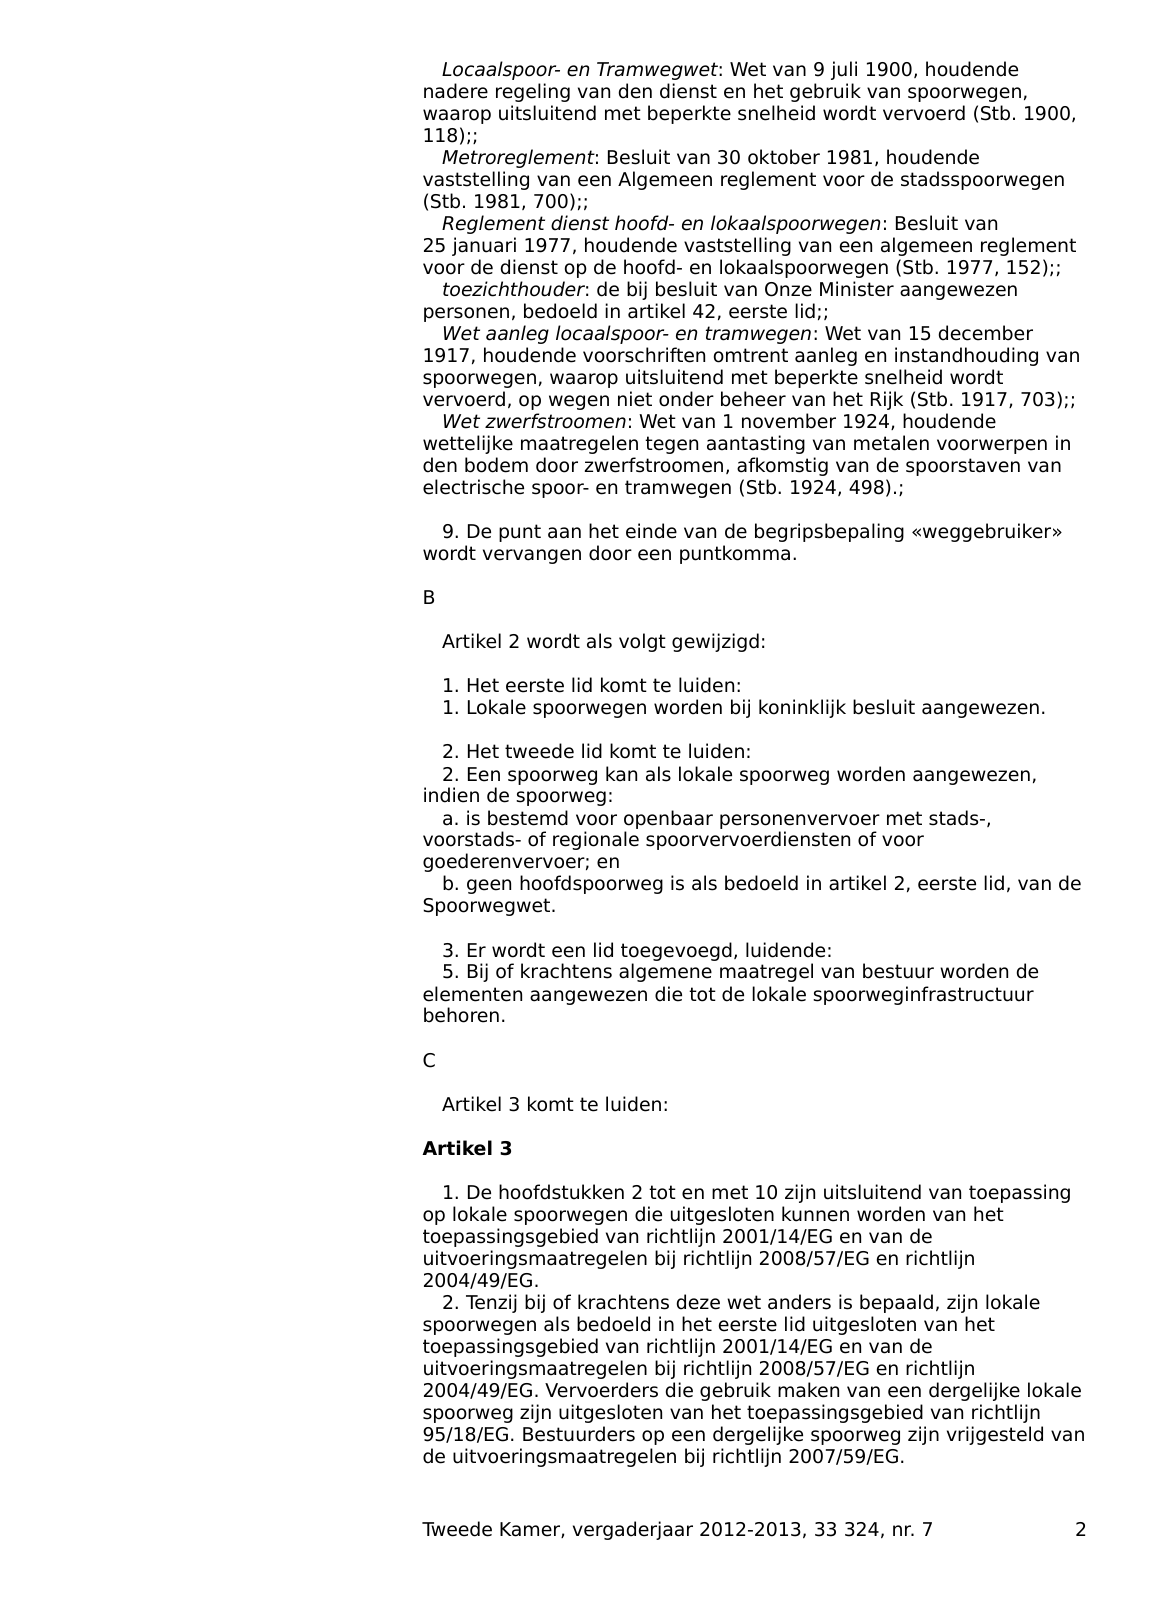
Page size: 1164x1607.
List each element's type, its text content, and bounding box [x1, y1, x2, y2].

text Wet zwerfstroomen: Wet van 1 november 1924, houdende wettelijke maatregelen tegen aantasting van metalen voorwerpen in den bodem door zwerfstroomen, afkomstig van de spoorstaven van electrische spoor- en tramwegen (Stb. 1924, 498).; [422, 411, 1087, 499]
text Artikel 3 komt te luiden: [422, 1094, 1087, 1116]
text 1. Lokale spoorwegen worden bij koninklijk besluit aangewezen. [422, 697, 1087, 719]
text a. is bestemd voor openbaar personenvervoer met stads-, voorstads- of regionale spoorvervoerdiensten of voor goederenvervoer; en [422, 807, 1087, 873]
text 2. Het tweede lid komt te luiden: [422, 741, 1087, 763]
text 5. Bij of krachtens algemene maatregel van bestuur worden de elementen aangewezen die tot de lokale spoorweginfrastructuur behoren. [422, 961, 1087, 1027]
text 3. Er wordt een lid toegevoegd, luidende: [422, 939, 1087, 961]
text 1. De hoofdstukken 2 tot en met 10 zijn uitsluitend van toepassing op lokale spoorwegen die uitgesloten kunnen worden van het toepassingsgebied van richtlijn 2001/14/EG en van de uitvoeringsmaatregelen bij richtlijn 2008/57/EG en richtlijn 2004/49/EG. [422, 1182, 1087, 1292]
text 2. Tenzij bij of krachtens deze wet anders is bepaald, zijn lokale spoorwegen als bedoeld in het eerste lid uitgesloten van het toepassingsgebied van richtlijn 2001/14/EG en van de uitvoeringsmaatregelen bij richtlijn 2008/57/EG en richtlijn 2004/49/EG. Vervoerders die gebruik maken van een dergelijke lokale spoorweg zijn uitgesloten van het toepassingsgebied van richtlijn 95/18/EG. Bestuurders op een dergelijke spoorweg zijn vrijgesteld van de uitvoeringsmaatregelen bij richtlijn 2007/59/EG. [422, 1292, 1087, 1468]
text b. geen hoofdspoorweg is als bedoeld in artikel 2, eerste lid, van de Spoorwegwet. [422, 873, 1087, 917]
text Wet aanleg locaalspoor- en tramwegen: Wet van 15 december 1917, houdende voorschriften omtrent aanleg en instandhouding van spoorwegen, waarop uitsluitend met beperkte snelheid wordt vervoerd, op wegen niet onder beheer van het Rijk (Stb. 1917, 703);; [422, 323, 1087, 411]
text Locaalspoor- en Tramwegwet: Wet van 9 juli 1900, houdende nadere regeling van den dienst en het gebruik van spoorwegen, waarop uitsluitend met beperkte snelheid wordt vervoerd (Stb. 1900, 118);; [422, 59, 1087, 147]
text 9. De punt aan het einde van de begripsbepaling «weggebruiker» wordt vervangen door een puntkomma. [422, 521, 1087, 565]
subtitle C [422, 1049, 1087, 1072]
text Metroreglement: Besluit van 30 oktober 1981, houdende vaststelling van een Algemeen reglement voor de stadsspoorwegen (Stb. 1981, 700);; [422, 147, 1087, 213]
subtitle Artikel 3 [422, 1138, 1087, 1160]
text 2. Een spoorweg kan als lokale spoorweg worden aangewezen, indien de spoorweg: [422, 763, 1087, 807]
text toezichthouder: de bij besluit van Onze Minister aangewezen personen, bedoeld in artikel 42, eerste lid;; [422, 279, 1087, 323]
text 1. Het eerste lid komt te luiden: [422, 675, 1087, 697]
text Reglement dienst hoofd- en lokaalspoorwegen: Besluit van 25 januari 1977, houdende vaststelling van een algemeen reglement voor de dienst op de hoofd- en lokaalspoorwegen (Stb. 1977, 152);; [422, 213, 1087, 279]
text Artikel 2 wordt als volgt gewijzigd: [422, 631, 1087, 653]
subtitle B [422, 587, 1087, 609]
